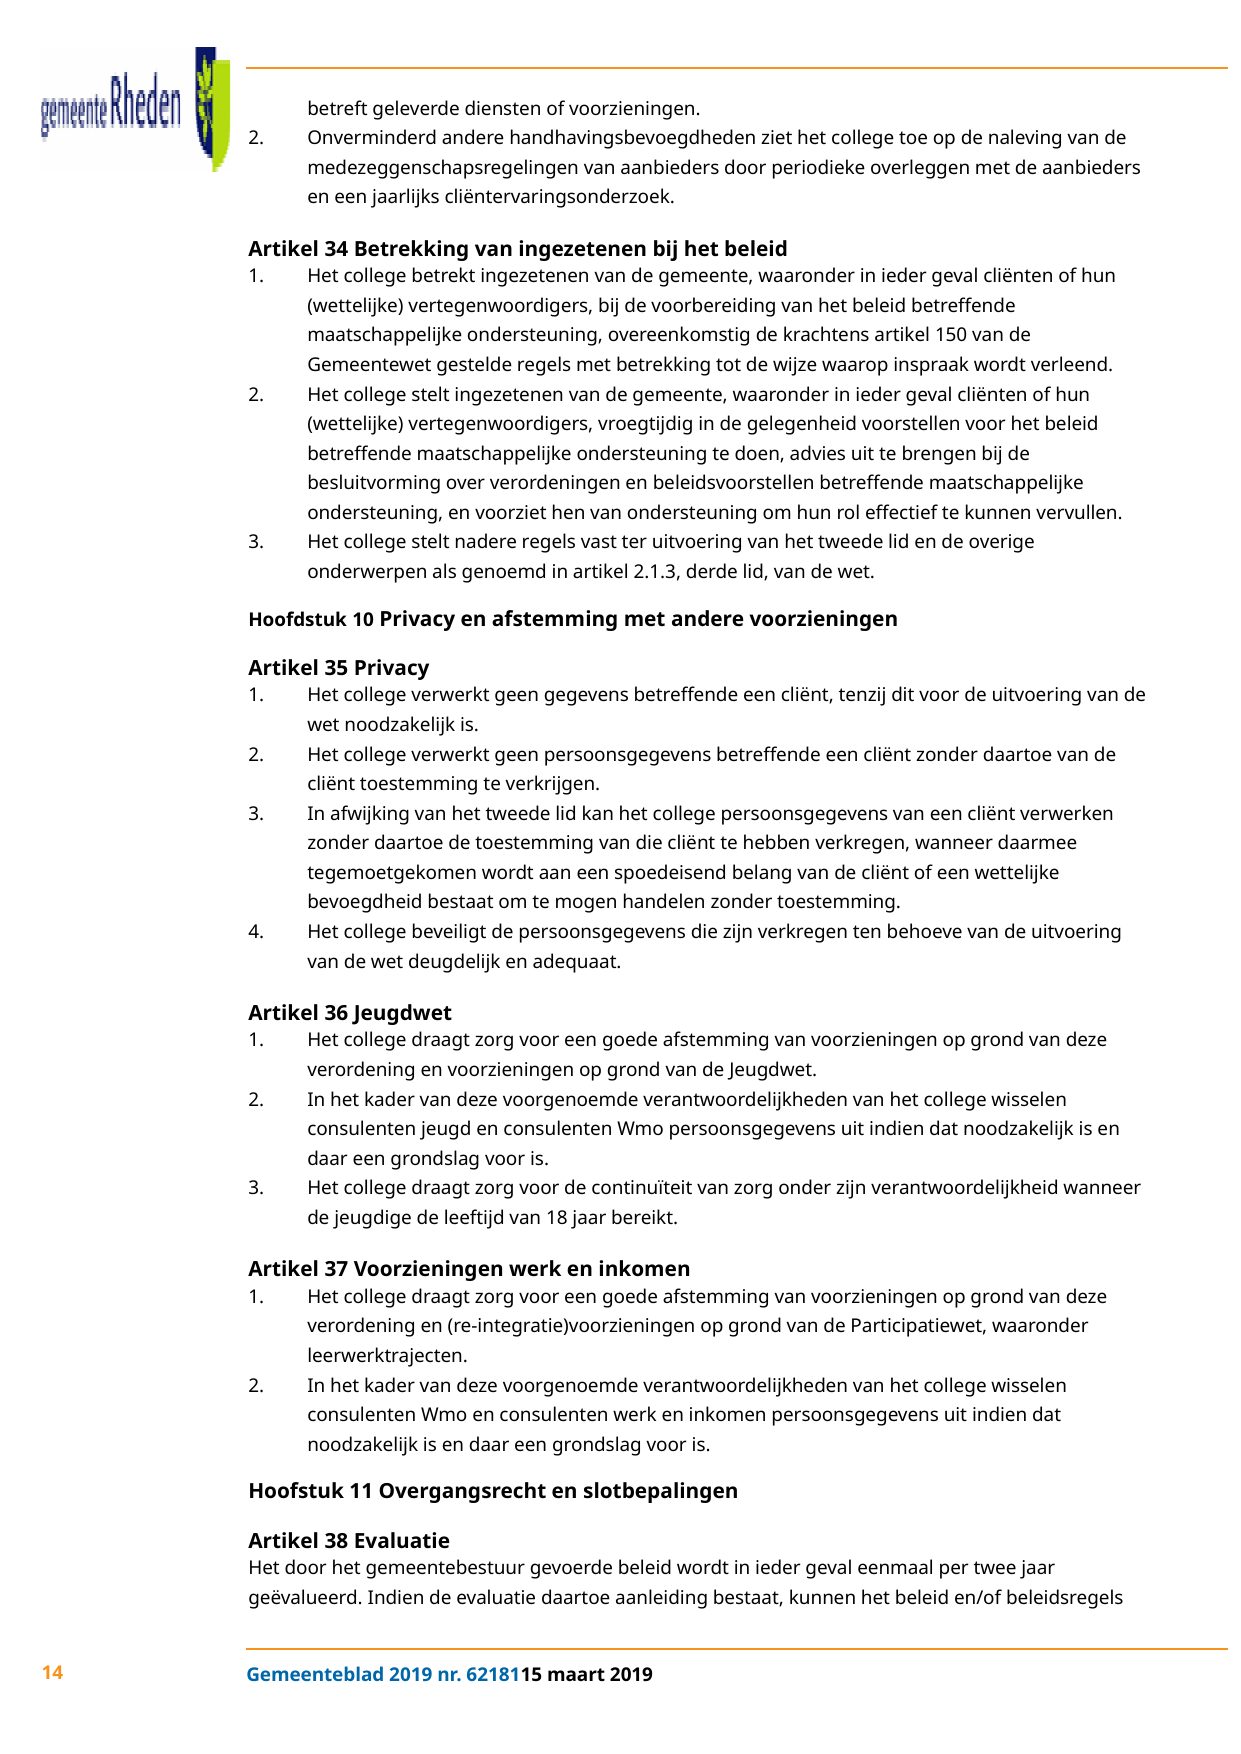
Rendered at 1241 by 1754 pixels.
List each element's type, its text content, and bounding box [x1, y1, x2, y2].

list Het college verwerkt geen persoonsgegevens betreffende een cliënt zonder daartoe van de cliënt toestemming te verkrijgen. [248, 741, 1152, 796]
list In afwijking van het tweede lid kan het college persoonsgegevens van een cliënt verwerken zonder daartoe de toestemming van die cliënt te hebben verkregen, wanneer daarmee tegemoetgekomen wordt aan een spoedeisend belang van de cliënt of een wettelijke bevoegdheid bestaat om te mogen handelen zonder toestemming. [248, 800, 1152, 914]
list betreft geleverde diensten of voorzieningen. [248, 95, 1152, 121]
list In het kader van deze voorgenoemde verantwoordelijkheden van het college wisselen consulenten jeugd en consulenten Wmo persoonsgegevens uit indien dat noodzakelijk is en daar een grondslag voor is. [248, 1086, 1152, 1171]
list Het college draagt zorg voor de continuïteit van zorg onder zijn verantwoordelijkheid wanneer de jeugdige de leeftijd van 18 jaar bereikt. [248, 1174, 1152, 1230]
text Hoofstuk 11 Overgangsrecht en slotbepalingen [248, 1477, 1152, 1505]
text Artikel 34 Betrekking van ingezetenen bij het beleid [248, 234, 1152, 262]
list Het college draagt zorg voor een goede afstemming van voorzieningen op grond van deze verordening en voorzieningen op grond van de Jeugdwet. [248, 1027, 1152, 1082]
list Het college draagt zorg voor een goede afstemming van voorzieningen op grond van deze verordening en (re‐integratie)voorzieningen op grond van de Participatiewet, waaronder leerwerktrajecten. [248, 1283, 1152, 1368]
list Het college stelt ingezetenen van de gemeente, waaronder in ieder geval cliënten of hun (wettelijke) vertegenwoordigers, vroegtijdig in de gelegenheid voorstellen voor het beleid betreffende maatschappelijke ondersteuning te doen, advies uit te brengen bij de besluitvorming over verordeningen en beleidsvoorstellen betreffende maatschappelijke ondersteuning, en voorziet hen van ondersteuning om hun rol effectief te kunnen vervullen. [248, 381, 1152, 525]
picture [41, 47, 231, 172]
text Artikel 35 Privacy [248, 653, 1152, 682]
list Het college betrekt ingezetenen van de gemeente, waaronder in ieder geval cliënten of hun (wettelijke) vertegenwoordigers, bij de voorbereiding van het beleid betreffende maatschappelijke ondersteuning, overeenkomstig de krachtens artikel 150 van de Gemeentewet gestelde regels met betrekking tot de wijze waarop inspraak wordt verleend. [248, 262, 1152, 377]
list In het kader van deze voorgenoemde verantwoordelijkheden van het college wisselen consulenten Wmo en consulenten werk en inkomen persoonsgegevens uit indien dat noodzakelijk is en daar een grondslag voor is. [248, 1372, 1152, 1457]
text Artikel 38 Evaluatie [248, 1526, 1152, 1554]
text Hoofdstuk 10 Privacy en afstemming met andere voorzieningen [248, 604, 1152, 632]
list Onverminderd andere handhavingsbevoegdheden ziet het college toe op de naleving van de medezeggenschapsregelingen van aanbieders door periodieke overleggen met de aanbieders en een jaarlijks cliëntervaringsonderzoek. [248, 124, 1152, 209]
list Het college beveiligt de persoonsgegevens die zijn verkregen ten behoeve van de uitvoering van de wet deugdelijk en adequaat. [248, 918, 1152, 973]
text Het door het gemeentebestuur gevoerde beleid wordt in ieder geval eenmaal per twee jaar geëvalueerd. Indien de evaluatie daartoe aanleiding bestaat, kunnen het beleid en/of beleidsregels [248, 1554, 1152, 1609]
list Het college verwerkt geen gegevens betreffende een cliënt, tenzij dit voor de uitvoering van de wet noodzakelijk is. [248, 682, 1152, 737]
list Het college stelt nadere regels vast ter uitvoering van het tweede lid en de overige onderwerpen als genoemd in artikel 2.1.3, derde lid, van de wet. [248, 529, 1152, 584]
text Artikel 37 Voorzieningen werk en inkomen [248, 1254, 1152, 1283]
text Artikel 36 Jeugdwet [248, 998, 1152, 1027]
